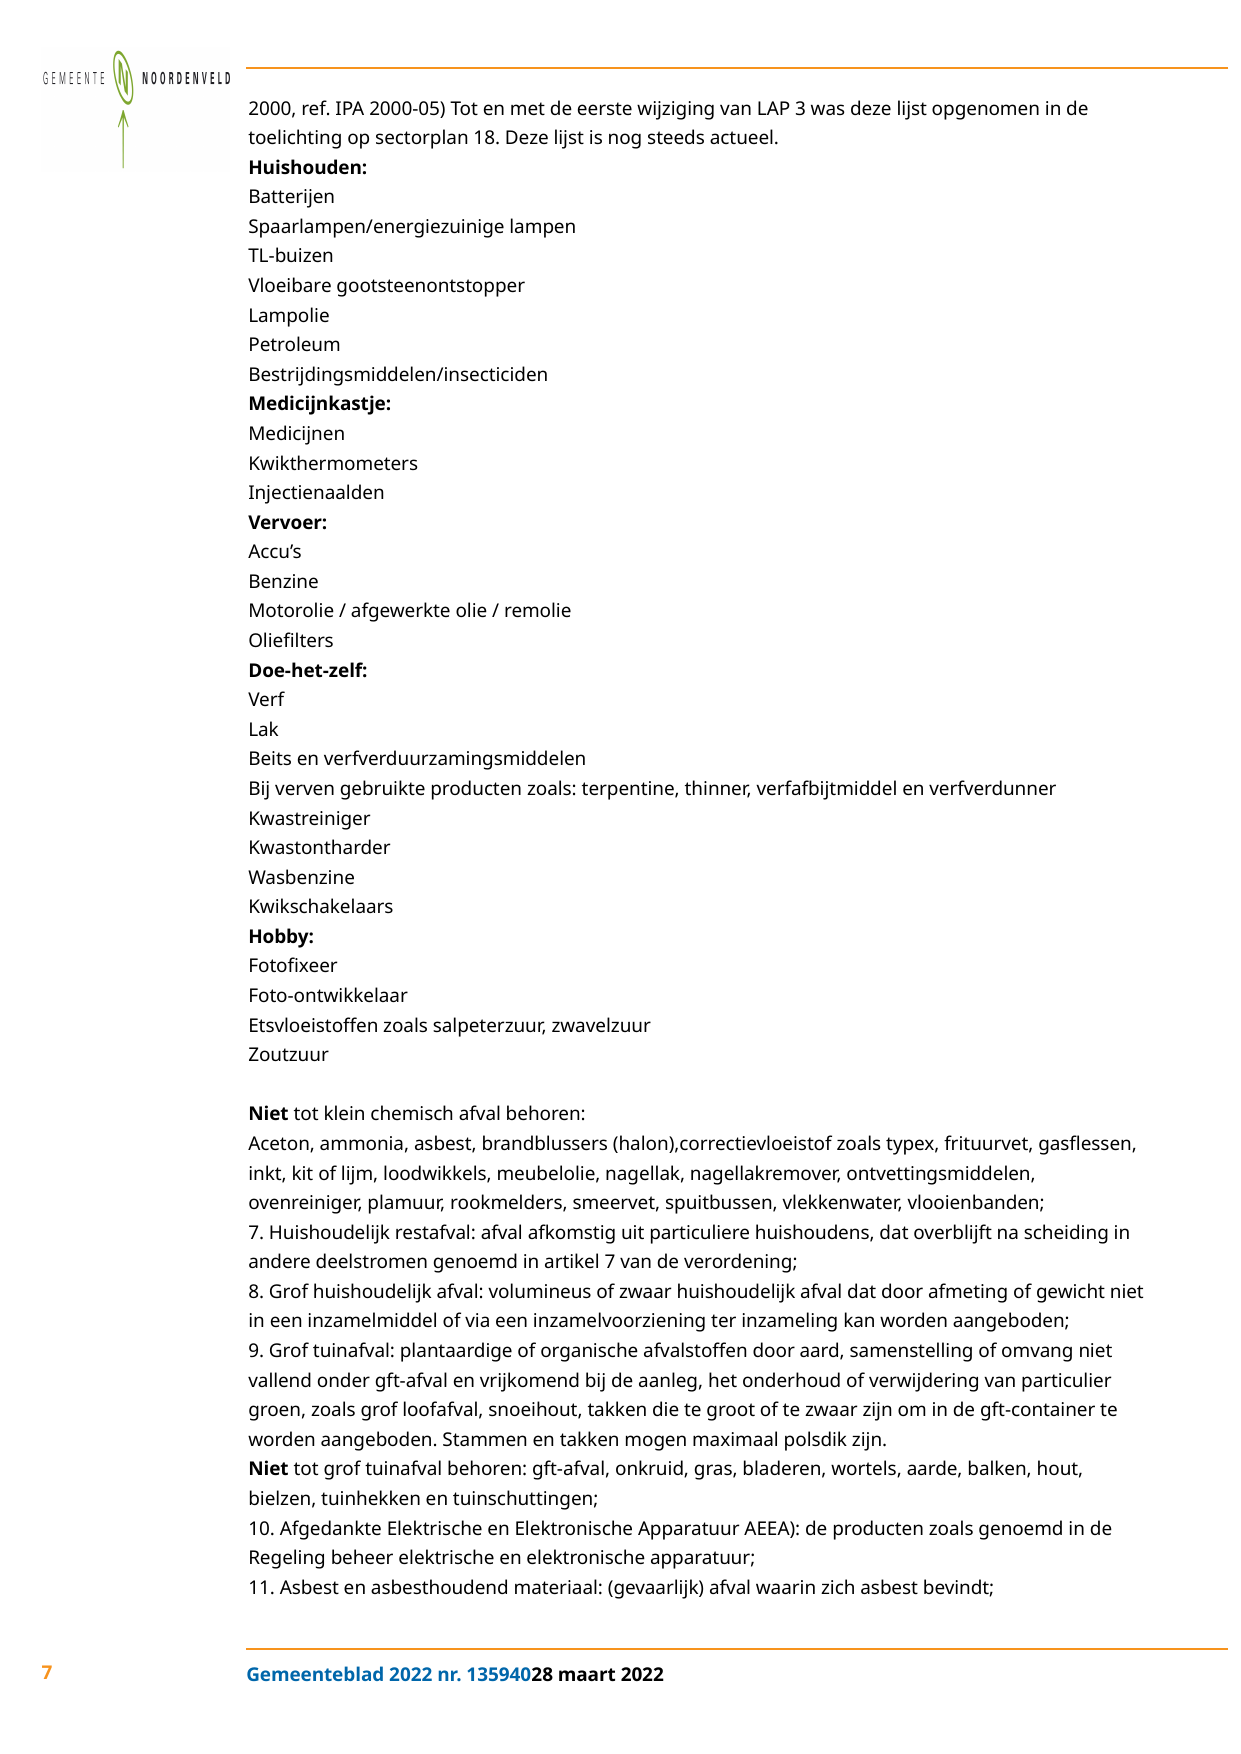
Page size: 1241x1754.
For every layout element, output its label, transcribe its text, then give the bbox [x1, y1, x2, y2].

text Oliefilters [248, 627, 1152, 653]
text Medicijnen [248, 420, 1152, 446]
text Bij verven gebruikte producten zoals: terpentine, thinner, verfafbijtmiddel en verfverdunner [248, 775, 1152, 801]
picture [41, 47, 231, 172]
text 9. Grof tuinafval: plantaardige of organische afvalstoffen door aard, samenstelling of omvang niet vallend onder gft-afval en vrijkomend bij de aanleg, het onderhoud of verwijdering van particulier groen, zoals grof loofafval, snoeihout, takken die te groot of te zwaar zijn om in de gft-container te worden aangeboden. Stammen en takken mogen maximaal polsdik zijn. [248, 1337, 1152, 1452]
text Medicijnkastje: [248, 391, 1152, 416]
text Wasbenzine [248, 864, 1152, 890]
text Accu’s [248, 538, 1152, 564]
text Injectienaalden [248, 479, 1152, 505]
text Lak [248, 716, 1152, 742]
text Kwastreiniger [248, 805, 1152, 831]
text Verf [248, 686, 1152, 712]
text Huishouden: [248, 154, 1152, 180]
text Batterijen [248, 183, 1152, 209]
text Niet tot grof tuinafval behoren: gft-afval, onkruid, gras, bladeren, wortels, aarde, balken, hout, bielzen, tuinhekken en tuinschuttingen; [248, 1456, 1152, 1511]
text Etsvloeistoffen zoals salpeterzuur, zwavelzuur [248, 1012, 1152, 1038]
text 10. Afgedankte Elektrische en Elektronische Apparatuur AEEA): de producten zoals genoemd in de Regeling beheer elektrische en elektronische apparatuur; [248, 1515, 1152, 1570]
text Fotofixeer [248, 953, 1152, 978]
text Motorolie / afgewerkte olie / remolie [248, 598, 1152, 623]
text Niet tot klein chemisch afval behoren: [248, 1101, 1152, 1126]
text Foto-ontwikkelaar [248, 982, 1152, 1008]
text Kwikschakelaars [248, 893, 1152, 919]
text Aceton, ammonia, asbest, brandblussers (halon),correctievloeistof zoals typex, frituurvet, gasflessen, inkt, kit of lijm, loodwikkels, meubelolie, nagellak, nagellakremover, ontvettingsmiddelen, ovenreiniger, plamuur, rookmelders, smeervet, spuitbussen, vlekkenwater, vlooienbanden; [248, 1130, 1152, 1215]
text Beits en verfverduurzamingsmiddelen [248, 746, 1152, 771]
text TL-buizen [248, 243, 1152, 268]
text Kwikthermometers [248, 450, 1152, 476]
text Kwastontharder [248, 834, 1152, 860]
text Vervoer: [248, 509, 1152, 535]
text Lampolie [248, 302, 1152, 328]
text Petroleum [248, 331, 1152, 357]
text 2000, ref. IPA 2000-05) Tot en met de eerste wijziging van LAP 3 was deze lijst opgenomen in de toelichting op sectorplan 18. Deze lijst is nog steeds actueel. [248, 95, 1152, 150]
text Spaarlampen/energiezuinige lampen [248, 213, 1152, 239]
text Hobby: [248, 923, 1152, 949]
text Vloeibare gootsteenontstopper [248, 272, 1152, 298]
text 7. Huishoudelijk restafval: afval afkomstig uit particuliere huishoudens, dat overblijft na scheiding in andere deelstromen genoemd in artikel 7 van de verordening; [248, 1219, 1152, 1274]
text Bestrijdingsmiddelen/insecticiden [248, 361, 1152, 387]
text Benzine [248, 568, 1152, 594]
text Zoutzuur [248, 1041, 1152, 1067]
text 11. Asbest en asbesthoudend materiaal: (gevaarlijk) afval waarin zich asbest bevindt; [248, 1574, 1152, 1600]
text Doe-het-zelf: [248, 657, 1152, 683]
text 8. Grof huishoudelijk afval: volumineus of zwaar huishoudelijk afval dat door afmeting of gewicht niet in een inzamelmiddel of via een inzamelvoorziening ter inzameling kan worden aangeboden; [248, 1278, 1152, 1333]
